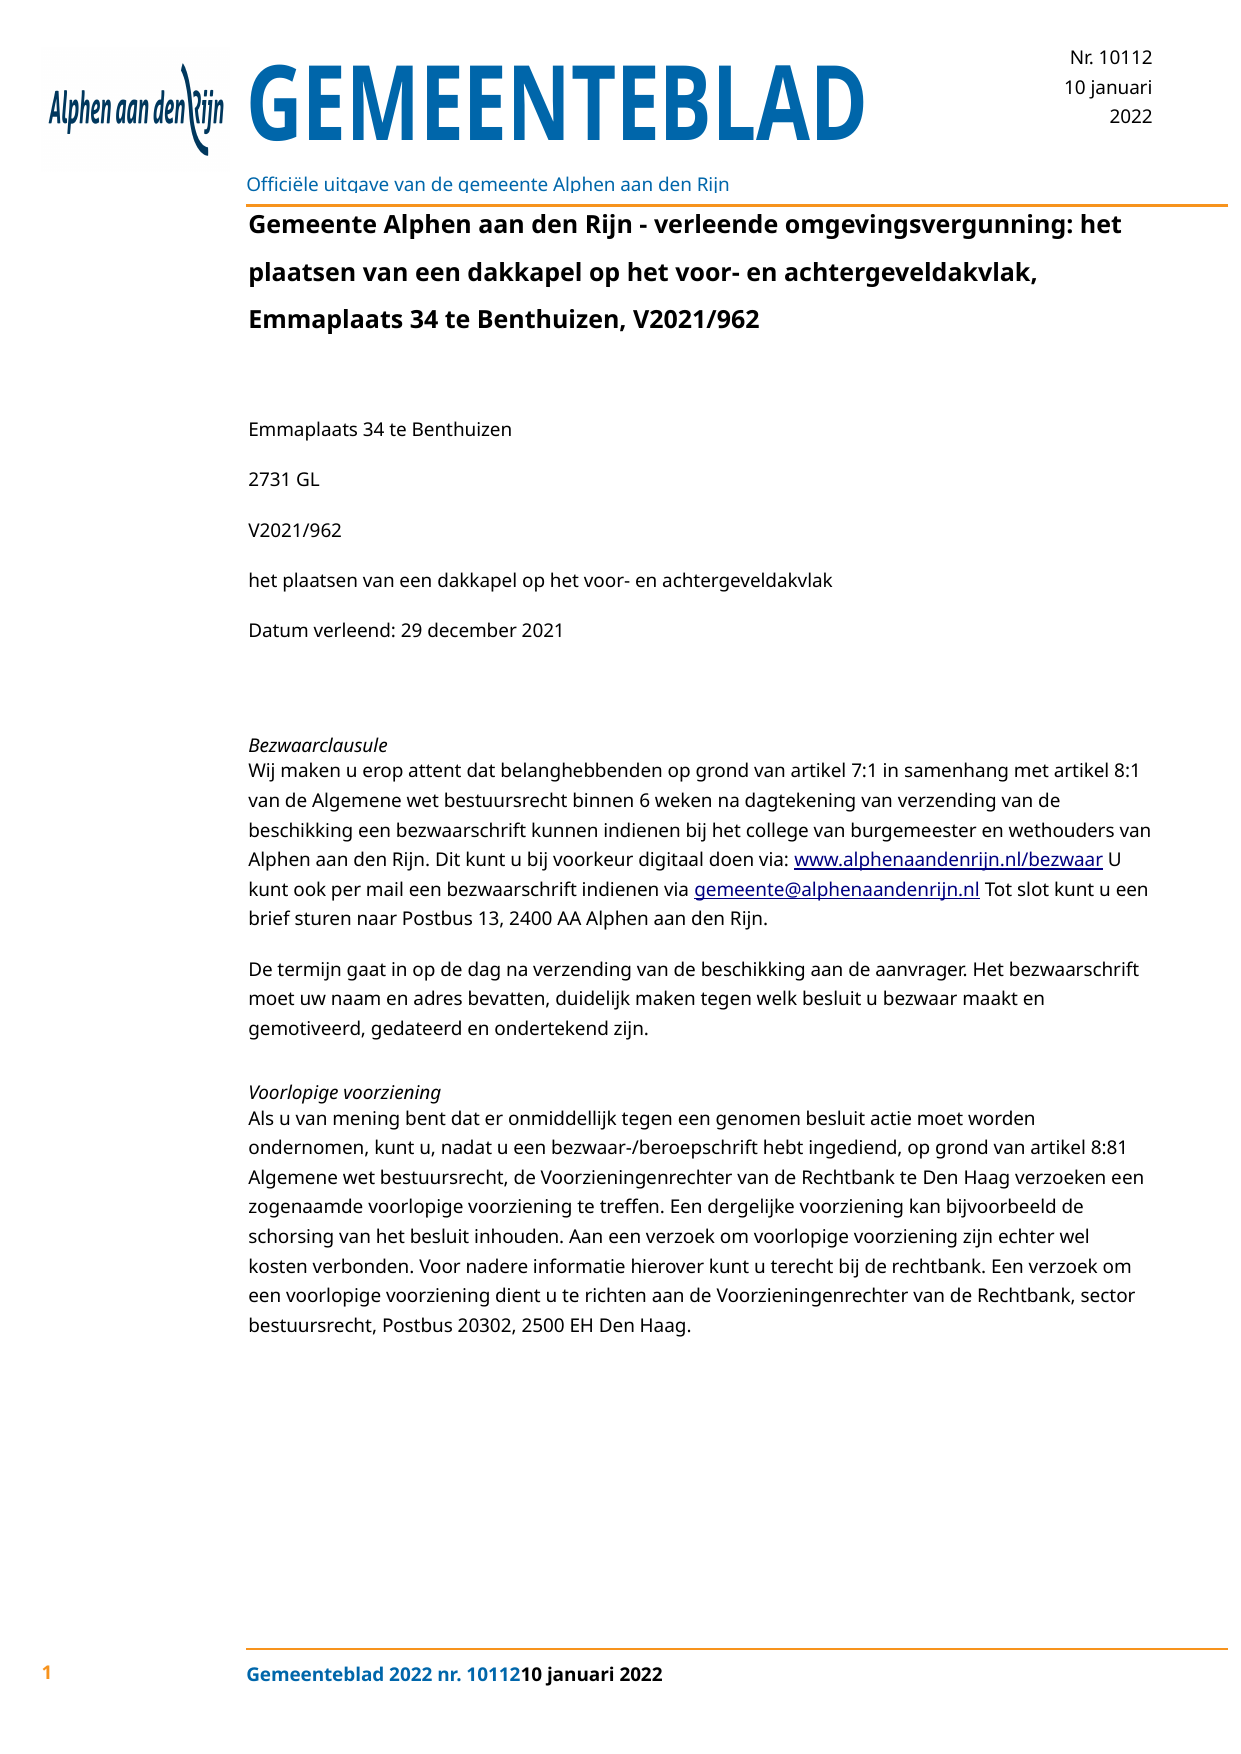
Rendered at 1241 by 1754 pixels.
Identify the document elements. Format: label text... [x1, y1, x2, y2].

picture [41, 47, 231, 172]
text V2021/962 [248, 517, 1152, 542]
text Voorlopige voorziening [248, 1079, 1152, 1105]
text Emmaplaats 34 te Benthuizen [248, 416, 1152, 442]
text Wij maken u erop attent dat belanghebbenden op grond van artikel 7:1 in samenhang met artikel 8:1 van de Algemene wet bestuursrecht binnen 6 weken na dagtekening van verzending van de beschikking een bezwaarschrift kunnen indienen bij het college van burgemeester en wethouders van Alphen aan den Rijn. Dit kunt u bij voorkeur digitaal doen via: www.alphenaandenrijn.nl/bezwaar U kunt ook per mail een bezwaarschrift indienen via gemeente@alphenaandenrijn.nl Tot slot kunt u een brief sturen naar Postbus 13, 2400 AA Alphen aan den Rijn. [248, 758, 1152, 931]
text Gemeente Alphen aan den Rijn - verleende omgevingsvergunning: het plaatsen van een dakkapel op het voor- en achtergeveldakvlak, Emmaplaats 34 te Benthuizen, V2021/962 [248, 207, 1152, 336]
text Datum verleend: 29 december 2021 [248, 618, 1152, 643]
text het plaatsen van een dakkapel op het voor- en achtergeveldakvlak [248, 567, 1152, 593]
text De termijn gaat in op de dag na verzending van de beschikking aan de aanvrager. Het bezwaarschrift moet uw naam en adres bevatten, duidelijk maken tegen welk besluit u bezwaar maakt en gemotiveerd, gedateerd en ondertekend zijn. [248, 956, 1152, 1041]
text Als u van mening bent dat er onmiddellijk tegen een genomen besluit actie moet worden ondernomen, kunt u, nadat u een bezwaar-/beroepschrift hebt ingediend, op grond van artikel 8:81 Algemene wet bestuursrecht, de Voorzieningenrechter van de Rechtbank te Den Haag verzoeken een zogenaamde voorlopige voorziening te treffen. Een dergelijke voorziening kan bijvoorbeeld de schorsing van het besluit inhouden. Aan een verzoek om voorlopige voorziening zijn echter wel kosten verbonden. Voor nadere informatie hierover kunt u terecht bij de rechtbank. Een verzoek om een voorlopige voorziening dient u te richten aan de Voorzieningenrechter van de Rechtbank, sector bestuursrecht, Postbus 20302, 2500 EH Den Haag. [248, 1105, 1152, 1338]
text Bezwaarclausule [248, 732, 1152, 758]
text 2731 GL [248, 466, 1152, 492]
